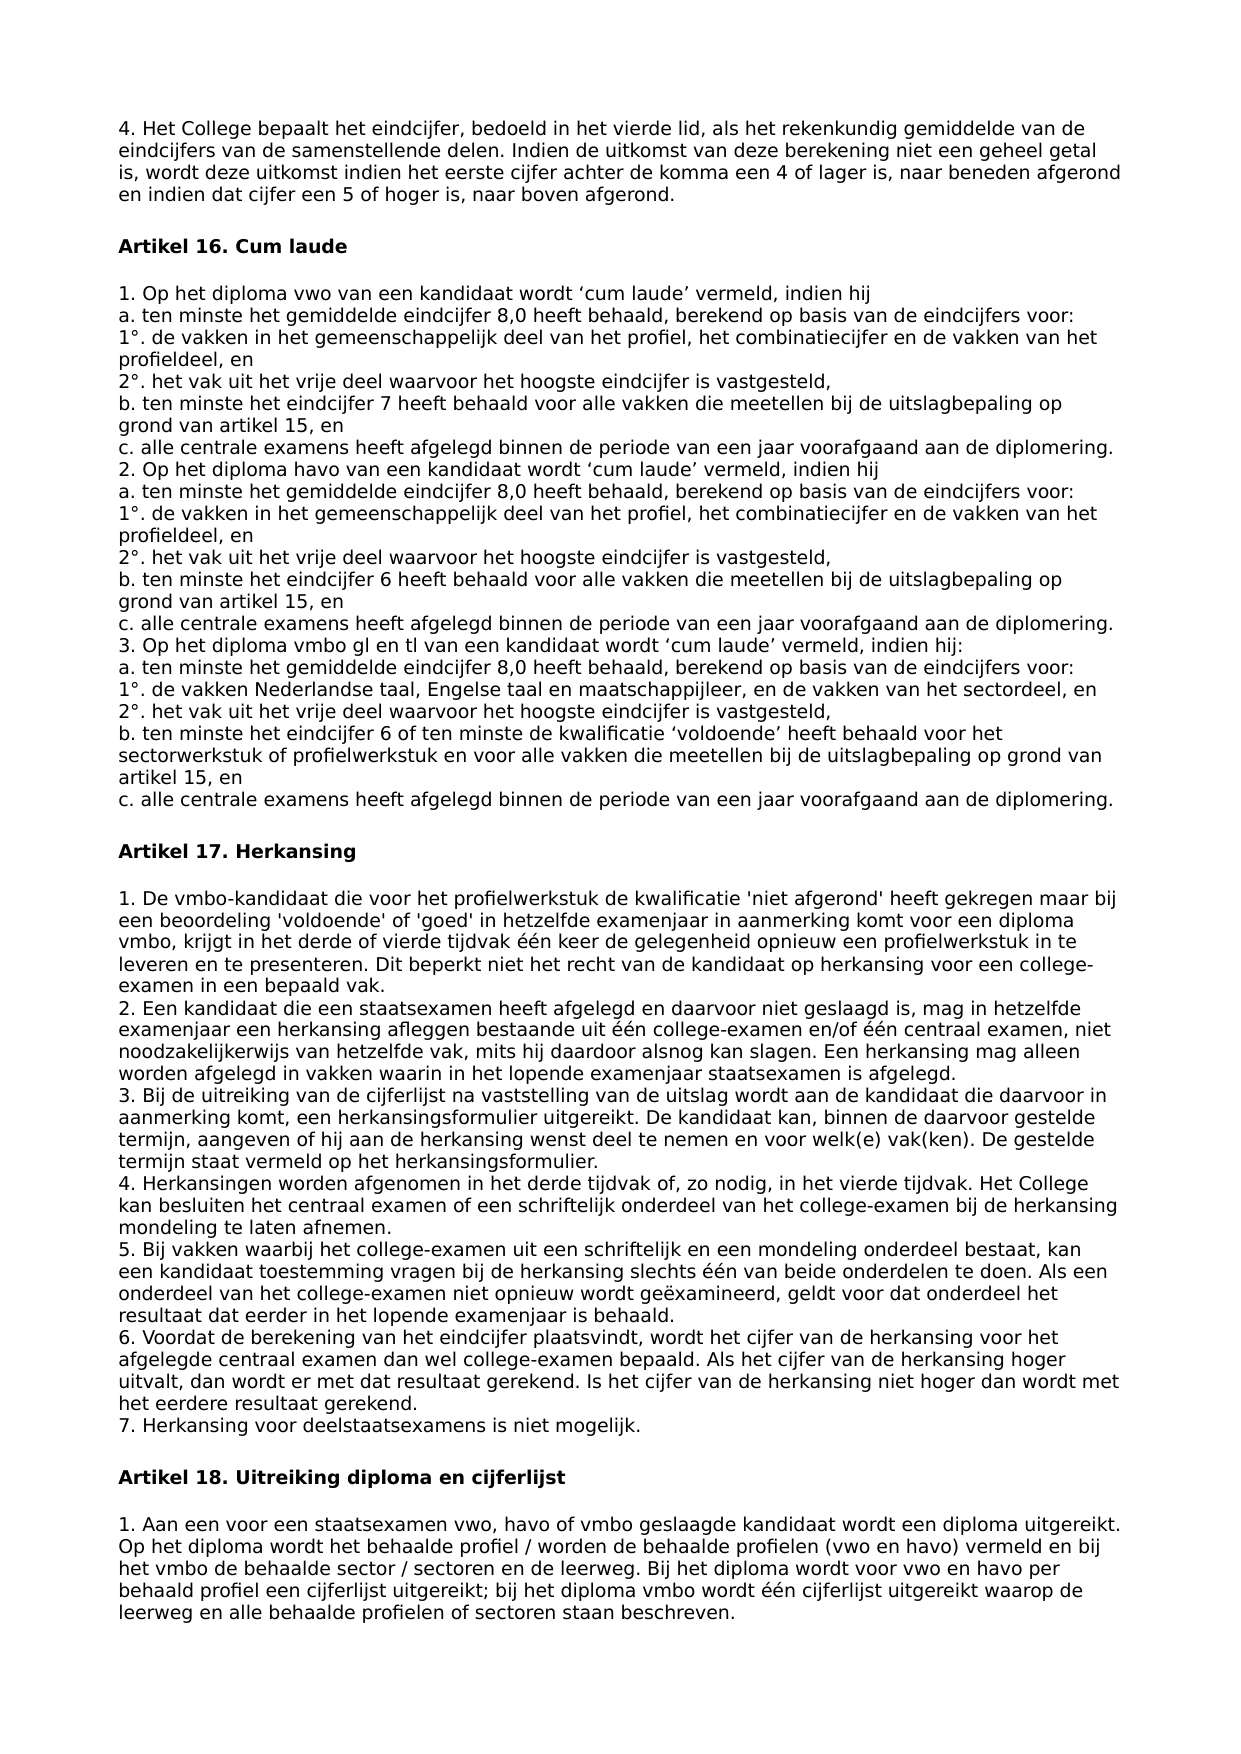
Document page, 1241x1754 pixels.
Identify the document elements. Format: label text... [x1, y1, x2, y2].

subtitle Artikel 17. Herkansing [118, 841, 1122, 862]
text c. alle centrale examens heeft afgelegd binnen de periode van een jaar voorafgaand aan de diplomering. [118, 788, 1122, 811]
text 1. Aan een voor een staatsexamen vwo, havo of vmbo geslaagde kandidaat wordt een diploma uitgereikt. Op het diploma wordt het behaalde profiel / worden de behaalde profielen (vwo en havo) vermeld en bij het vmbo de behaalde sector / sectoren en de leerweg. Bij het diploma wordt voor vwo en havo per behaald profiel een cijferlijst uitgereikt; bij het diploma vmbo wordt één cijferlijst uitgereikt waarop de leerweg en alle behaalde profielen of sectoren staan beschreven. [118, 1514, 1122, 1624]
text 1. De vmbo-kandidaat die voor het profielwerkstuk de kwalificatie 'niet afgerond' heeft gekregen maar bij een beoordeling 'voldoende' of 'goed' in hetzelfde examenjaar in aanmerking komt voor een diploma vmbo, krijgt in het derde of vierde tijdvak één keer de gelegenheid opnieuw een profielwerkstuk in te leveren en te presenteren. Dit beperkt niet het recht van de kandidaat op herkansing voor een college-examen in een bepaald vak. [118, 887, 1122, 997]
text c. alle centrale examens heeft afgelegd binnen de periode van een jaar voorafgaand aan de diplomering. [118, 437, 1122, 459]
subtitle Artikel 16. Cum laude [118, 236, 1122, 258]
subtitle Artikel 18. Uitreiking diploma en cijferlijst [118, 1467, 1122, 1489]
text 2. Een kandidaat die een staatsexamen heeft afgelegd en daarvoor niet geslaagd is, mag in hetzelfde examenjaar een herkansing afleggen bestaande uit één college-examen en/of één centraal examen, niet noodzakelijkerwijs van hetzelfde vak, mits hij daardoor alsnog kan slagen. Een herkansing mag alleen worden afgelegd in vakken waarin in het lopende examenjaar staatsexamen is afgelegd. [118, 997, 1122, 1085]
text b. ten minste het eindcijfer 7 heeft behaald voor alle vakken die meetellen bij de uitslagbepaling op grond van artikel 15, en [118, 393, 1122, 437]
text 4. Het College bepaalt het eindcijfer, bedoeld in het vierde lid, als het rekenkundig gemiddelde van de eindcijfers van de samenstellende delen. Indien de uitkomst van deze berekening niet een geheel getal is, wordt deze uitkomst indien het eerste cijfer achter de komma een 4 of lager is, naar beneden afgerond en indien dat cijfer een 5 of hoger is, naar boven afgerond. [118, 118, 1122, 206]
text 4. Herkansingen worden afgenomen in het derde tijdvak of, zo nodig, in het vierde tijdvak. Het College kan besluiten het centraal examen of een schriftelijk onderdeel van het college-examen bij de herkansing mondeling te laten afnemen. [118, 1173, 1122, 1239]
text a. ten minste het gemiddelde eindcijfer 8,0 heeft behaald, berekend op basis van de eindcijfers voor: [118, 657, 1122, 679]
text 1°. de vakken Nederlandse taal, Engelse taal en maatschappijleer, en de vakken van het sectordeel, en [118, 679, 1122, 701]
text a. ten minste het gemiddelde eindcijfer 8,0 heeft behaald, berekend op basis van de eindcijfers voor: [118, 481, 1122, 503]
text a. ten minste het gemiddelde eindcijfer 8,0 heeft behaald, berekend op basis van de eindcijfers voor: [118, 305, 1122, 327]
text 2. Op het diploma havo van een kandidaat wordt ‘cum laude’ vermeld, indien hij [118, 459, 1122, 481]
text 5. Bij vakken waarbij het college-examen uit een schriftelijk en een mondeling onderdeel bestaat, kan een kandidaat toestemming vragen bij de herkansing slechts één van beide onderdelen te doen. Als een onderdeel van het college-examen niet opnieuw wordt geëxamineerd, geldt voor dat onderdeel het resultaat dat eerder in het lopende examenjaar is behaald. [118, 1239, 1122, 1327]
text 1°. de vakken in het gemeenschappelijk deel van het profiel, het combinatiecijfer en de vakken van het profieldeel, en [118, 503, 1122, 547]
text 1°. de vakken in het gemeenschappelijk deel van het profiel, het combinatiecijfer en de vakken van het profieldeel, en [118, 327, 1122, 371]
text b. ten minste het eindcijfer 6 of ten minste de kwalificatie ‘voldoende’ heeft behaald voor het sectorwerkstuk of profielwerkstuk en voor alle vakken die meetellen bij de uitslagbepaling op grond van artikel 15, en [118, 723, 1122, 788]
text 7. Herkansing voor deelstaatsexamens is niet mogelijk. [118, 1415, 1122, 1437]
text 2°. het vak uit het vrije deel waarvoor het hoogste eindcijfer is vastgesteld, [118, 701, 1122, 723]
text 6. Voordat de berekening van het eindcijfer plaatsvindt, wordt het cijfer van de herkansing voor het afgelegde centraal examen dan wel college-examen bepaald. Als het cijfer van de herkansing hoger uitvalt, dan wordt er met dat resultaat gerekend. Is het cijfer van de herkansing niet hoger dan wordt met het eerdere resultaat gerekend. [118, 1327, 1122, 1415]
text c. alle centrale examens heeft afgelegd binnen de periode van een jaar voorafgaand aan de diplomering. [118, 613, 1122, 635]
text b. ten minste het eindcijfer 6 heeft behaald voor alle vakken die meetellen bij de uitslagbepaling op grond van artikel 15, en [118, 569, 1122, 613]
text 3. Bij de uitreiking van de cijferlijst na vaststelling van de uitslag wordt aan de kandidaat die daarvoor in aanmerking komt, een herkansingsformulier uitgereikt. De kandidaat kan, binnen de daarvoor gestelde termijn, aangeven of hij aan de herkansing wenst deel te nemen en voor welk(e) vak(ken). De gestelde termijn staat vermeld op het herkansingsformulier. [118, 1085, 1122, 1173]
text 2°. het vak uit het vrije deel waarvoor het hoogste eindcijfer is vastgesteld, [118, 371, 1122, 393]
text 3. Op het diploma vmbo gl en tl van een kandidaat wordt ‘cum laude’ vermeld, indien hij: [118, 635, 1122, 657]
text 1. Op het diploma vwo van een kandidaat wordt ‘cum laude’ vermeld, indien hij [118, 283, 1122, 305]
text 2°. het vak uit het vrije deel waarvoor het hoogste eindcijfer is vastgesteld, [118, 547, 1122, 569]
